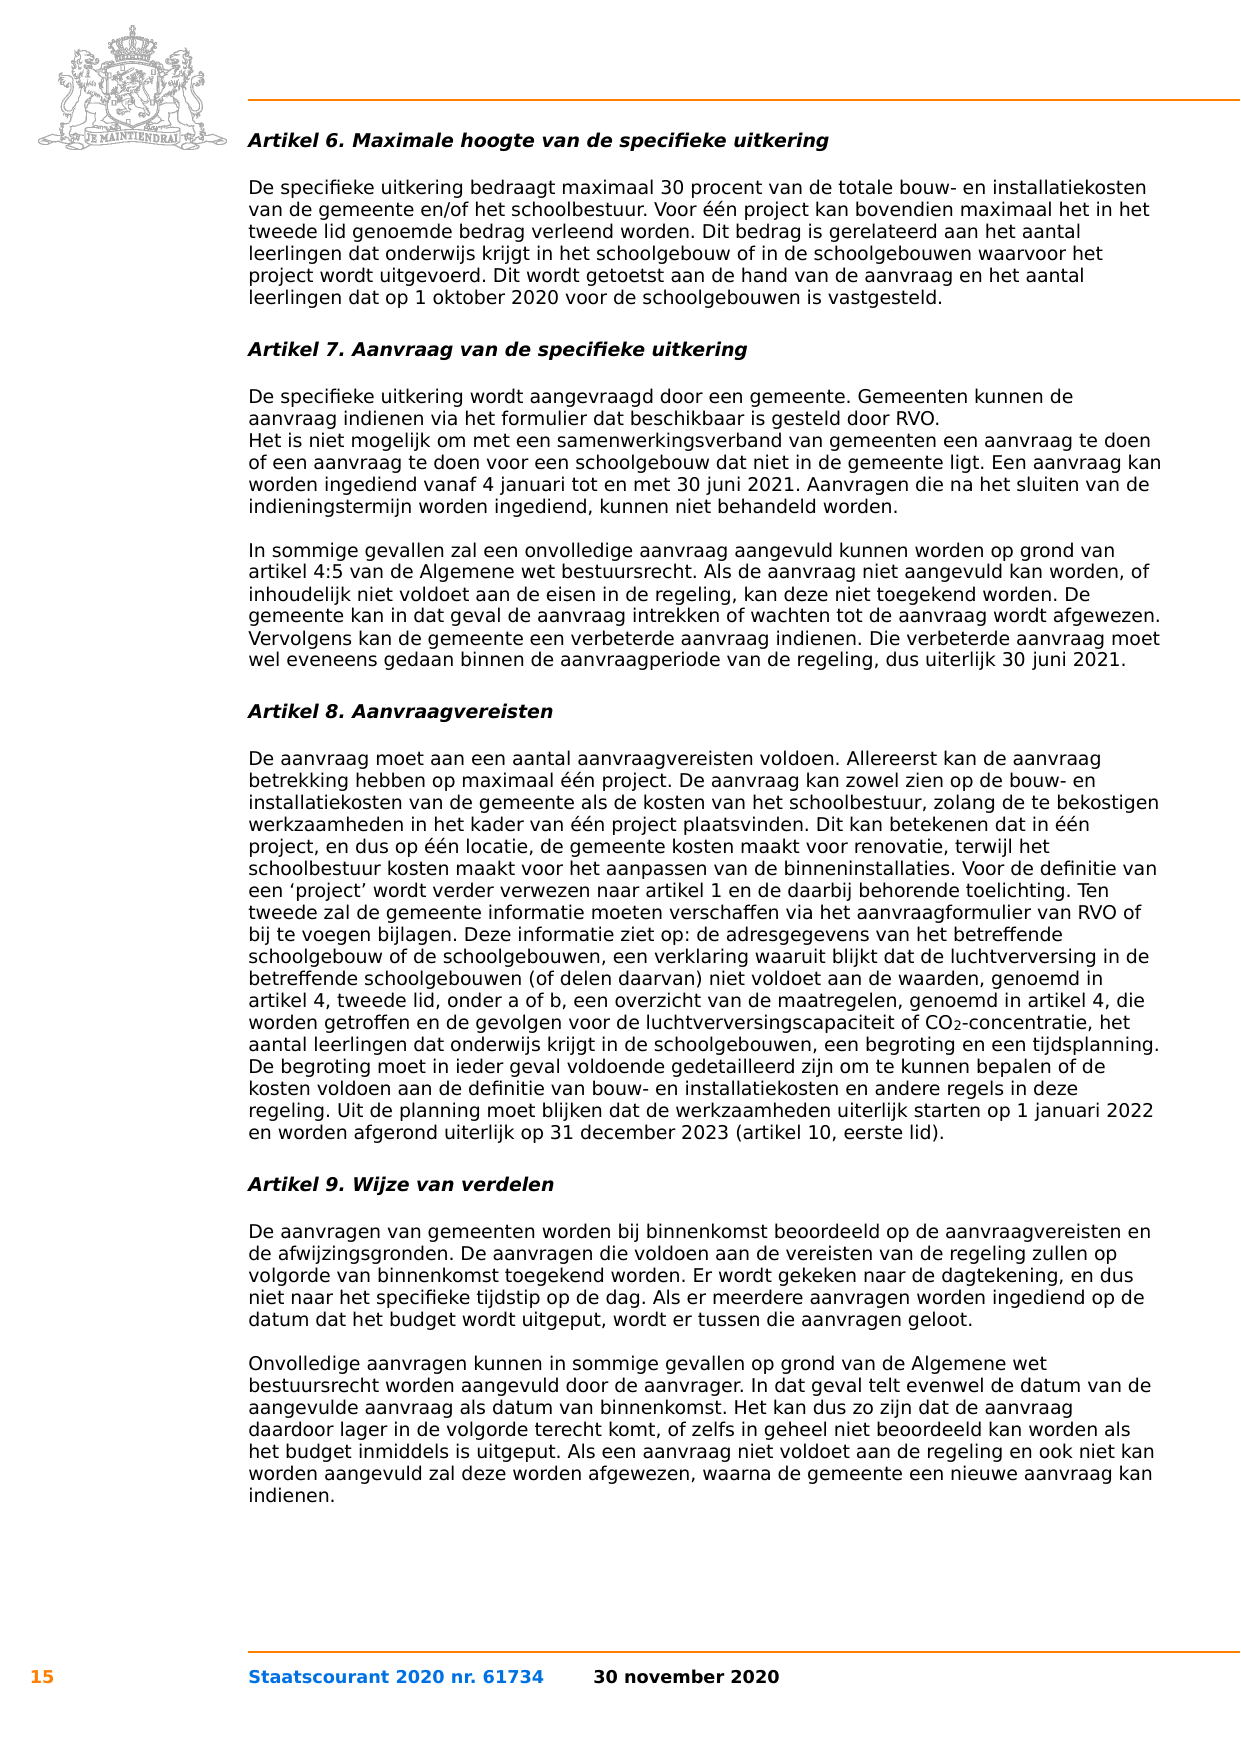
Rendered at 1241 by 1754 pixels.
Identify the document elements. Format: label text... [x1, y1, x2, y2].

text De aanvragen van gemeenten worden bij binnenkomst beoordeeld op de aanvraagvereisten en de afwijzingsgronden. De aanvragen die voldoen aan de vereisten van de regeling zullen op volgorde van binnenkomst toegekend worden. Er wordt gekeken naar de dagtekening, en dus niet naar het specifieke tijdstip op de dag. Als er meerdere aanvragen worden ingediend op de datum dat het budget wordt uitgeput, wordt er tussen die aanvragen geloot. [248, 1221, 1163, 1331]
text De aanvraag moet aan een aantal aanvraagvereisten voldoen. Allereerst kan de aanvraag betrekking hebben op maximaal één project. De aanvraag kan zowel zien op de bouw- en installatiekosten van de gemeente als de kosten van het schoolbestuur, zolang de te bekostigen werkzaamheden in het kader van één project plaatsvinden. Dit kan betekenen dat in één project, en dus op één locatie, de gemeente kosten maakt voor renovatie, terwijl het schoolbestuur kosten maakt voor het aanpassen van de binneninstallaties. Voor de definitie van een ‘project’ wordt verder verwezen naar artikel 1 en de daarbij behorende toelichting. Ten tweede zal de gemeente informatie moeten verschaffen via het aanvraagformulier van RVO of bij te voegen bijlagen. Deze informatie ziet op: de adresgegevens van het betreffende schoolgebouw of de schoolgebouwen, een verklaring waaruit blijkt dat de luchtverversing in de betreffende schoolgebouwen (of delen daarvan) niet voldoet aan de waarden, genoemd in artikel 4, tweede lid, onder a of b, een overzicht van de maatregelen, genoemd in artikel 4, die worden getroffen en de gevolgen voor de luchtverversingscapaciteit of CO2-concentratie, het aantal leerlingen dat onderwijs krijgt in de schoolgebouwen, een begroting en een tijdsplanning. De begroting moet in ieder geval voldoende gedetailleerd zijn om te kunnen bepalen of de kosten voldoen aan de definitie van bouw- en installatiekosten en andere regels in deze regeling. Uit de planning moet blijken dat de werkzaamheden uiterlijk starten op 1 januari 2022 en worden afgerond uiterlijk op 31 december 2023 (artikel 10, eerste lid). [248, 748, 1163, 1144]
text Onvolledige aanvragen kunnen in sommige gevallen op grond van de Algemene wet bestuursrecht worden aangevuld door de aanvrager. In dat geval telt evenwel de datum van de aangevulde aanvraag als datum van binnenkomst. Het kan dus zo zijn dat de aanvraag daardoor lager in de volgorde terecht komt, of zelfs in geheel niet beoordeeld kan worden als het budget inmiddels is uitgeput. Als een aanvraag niet voldoet aan de regeling en ook niet kan worden aangevuld zal deze worden afgewezen, waarna de gemeente een nieuwe aanvraag kan indienen. [248, 1353, 1163, 1507]
text De specifieke uitkering wordt aangevraagd door een gemeente. Gemeenten kunnen de aanvraag indienen via het formulier dat beschikbaar is gesteld door RVO. [248, 386, 1163, 430]
subtitle Artikel 6. Maximale hoogte van de specifieke uitkering [248, 130, 1163, 152]
text Het is niet mogelijk om met een samenwerkingsverband van gemeenten een aanvraag te doen of een aanvraag te doen voor een schoolgebouw dat niet in de gemeente ligt. Een aanvraag kan worden ingediend vanaf 4 januari tot en met 30 juni 2021. Aanvragen die na het sluiten van de indieningstermijn worden ingediend, kunnen niet behandeld worden. [248, 430, 1163, 518]
subtitle Artikel 9. Wijze van verdelen [248, 1174, 1163, 1196]
subtitle Artikel 8. Aanvraagvereisten [248, 701, 1163, 723]
text De specifieke uitkering bedraagt maximaal 30 procent van de totale bouw- en installatiekosten van de gemeente en/of het schoolbestuur. Voor één project kan bovendien maximaal het in het tweede lid genoemde bedrag verleend worden. Dit bedrag is gerelateerd aan het aantal leerlingen dat onderwijs krijgt in het schoolgebouw of in de schoolgebouwen waarvoor het project wordt uitgevoerd. Dit wordt getoetst aan de hand van de aanvraag en het aantal leerlingen dat op 1 oktober 2020 voor de schoolgebouwen is vastgesteld. [248, 177, 1163, 309]
picture [38, 25, 227, 150]
text In sommige gevallen zal een onvolledige aanvraag aangevuld kunnen worden op grond van artikel 4:5 van de Algemene wet bestuursrecht. Als de aanvraag niet aangevuld kan worden, of inhoudelijk niet voldoet aan de eisen in de regeling, kan deze niet toegekend worden. De gemeente kan in dat geval de aanvraag intrekken of wachten tot de aanvraag wordt afgewezen. Vervolgens kan de gemeente een verbeterde aanvraag indienen. Die verbeterde aanvraag moet wel eveneens gedaan binnen de aanvraagperiode van de regeling, dus uiterlijk 30 juni 2021. [248, 539, 1163, 671]
subtitle Artikel 7. Aanvraag van de specifieke uitkering [248, 339, 1163, 361]
